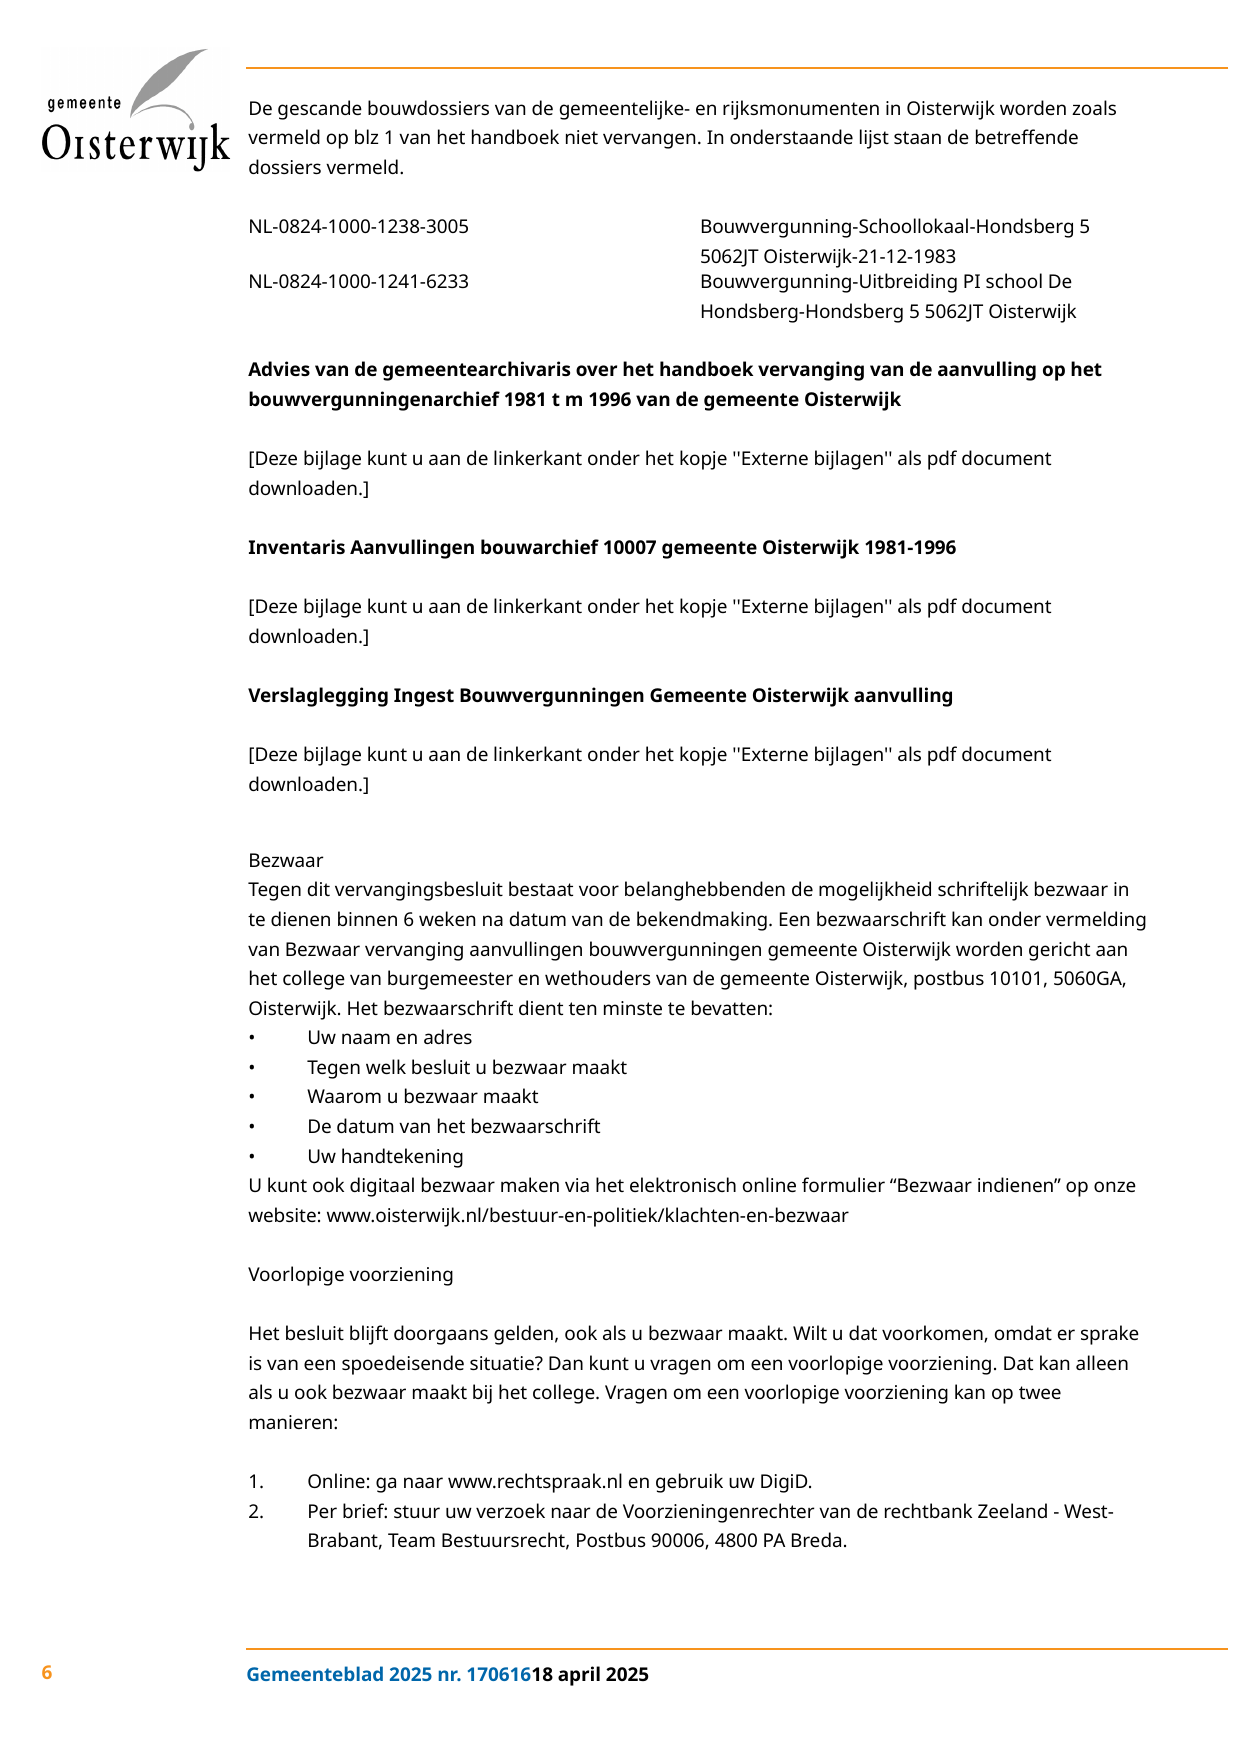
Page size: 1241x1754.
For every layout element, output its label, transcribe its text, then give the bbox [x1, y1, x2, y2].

text Het besluit blijft doorgaans gelden, ook als u bezwaar maakt. Wilt u dat voorkomen, omdat er sprake is van een spoedeisende situatie? Dan kunt u vragen om een voorlopige voorziening. Dat kan alleen als u ook bezwaar maakt bij het college. Vragen om een voorlopige voorziening kan op twee manieren: [248, 1320, 1152, 1435]
list Tegen welk besluit u bezwaar maakt [248, 1054, 1152, 1080]
text [Deze bijlage kunt u aan de linkerkant onder het kopje ''Externe bijlagen'' als pdf document downloaden.] [248, 445, 1152, 501]
table_header Bouwvergunning-Schoollokaal-Hondsberg 5 5062JT Oisterwijk-21-12-1983 [700, 213, 1152, 268]
text [Deze bijlage kunt u aan de linkerkant onder het kopje ''Externe bijlagen'' als pdf document downloaden.] [248, 741, 1152, 797]
list Online: ga naar www.rechtspraak.nl en gebruik uw DigiD. [248, 1468, 1152, 1494]
picture [41, 47, 231, 172]
text Verslaglegging Ingest Bouwvergunningen Gemeente Oisterwijk aanvulling [248, 682, 1152, 708]
text Voorlopige voorziening [248, 1261, 1152, 1287]
list Waarom u bezwaar maakt [248, 1084, 1152, 1109]
text Inventaris Aanvullingen bouwarchief 10007 gemeente Oisterwijk 1981-1996 [248, 534, 1152, 560]
text U kunt ook digitaal bezwaar maken via het elektronisch online formulier “Bezwaar indienen” op onze website: www.oisterwijk.nl/bestuur-en-politiek/klachten-en-bezwaar [248, 1172, 1152, 1228]
list Uw handtekening [248, 1143, 1152, 1168]
list De datum van het bezwaarschrift [248, 1113, 1152, 1139]
list Per brief: stuur uw verzoek naar de Voorzieningenrechter van de rechtbank Zeeland - West-Brabant, Team Bestuursrecht, Postbus 90006, 4800 PA Breda. [248, 1498, 1152, 1553]
text Tegen dit vervangingsbesluit bestaat voor belanghebbenden de mogelijkheid schriftelijk bezwaar in te dienen binnen 6 weken na datum van de bekendmaking. Een bezwaarschrift kan onder vermelding van Bezwaar vervanging aanvullingen bouwvergunningen gemeente Oisterwijk worden gericht aan het college van burgemeester en wethouders van de gemeente Oisterwijk, postbus 10101, 5060GA, Oisterwijk. Het bezwaarschrift dient ten minste te bevatten: [248, 877, 1152, 1021]
table_cell Bouwvergunning-Uitbreiding PI school De Hondsberg-Hondsberg 5 5062JT Oisterwijk [700, 269, 1152, 324]
text Bezwaar [248, 847, 1152, 873]
text Advies van de gemeentearchivaris over het handboek vervanging van de aanvulling op het bouwvergunningenarchief 1981 t m 1996 van de gemeente Oisterwijk [248, 357, 1152, 412]
text De gescande bouwdossiers van de gemeentelijke- en rijksmonumenten in Oisterwijk worden zoals vermeld op blz 1 van het handboek niet vervangen. In onderstaande lijst staan de betreffende dossiers vermeld. [248, 95, 1152, 180]
table_header NL-0824-1000-1238-3005 [248, 213, 700, 268]
text [Deze bijlage kunt u aan de linkerkant onder het kopje ''Externe bijlagen'' als pdf document downloaden.] [248, 593, 1152, 649]
table_cell NL-0824-1000-1241-6233 [248, 269, 700, 324]
list Uw naam en adres [248, 1024, 1152, 1050]
